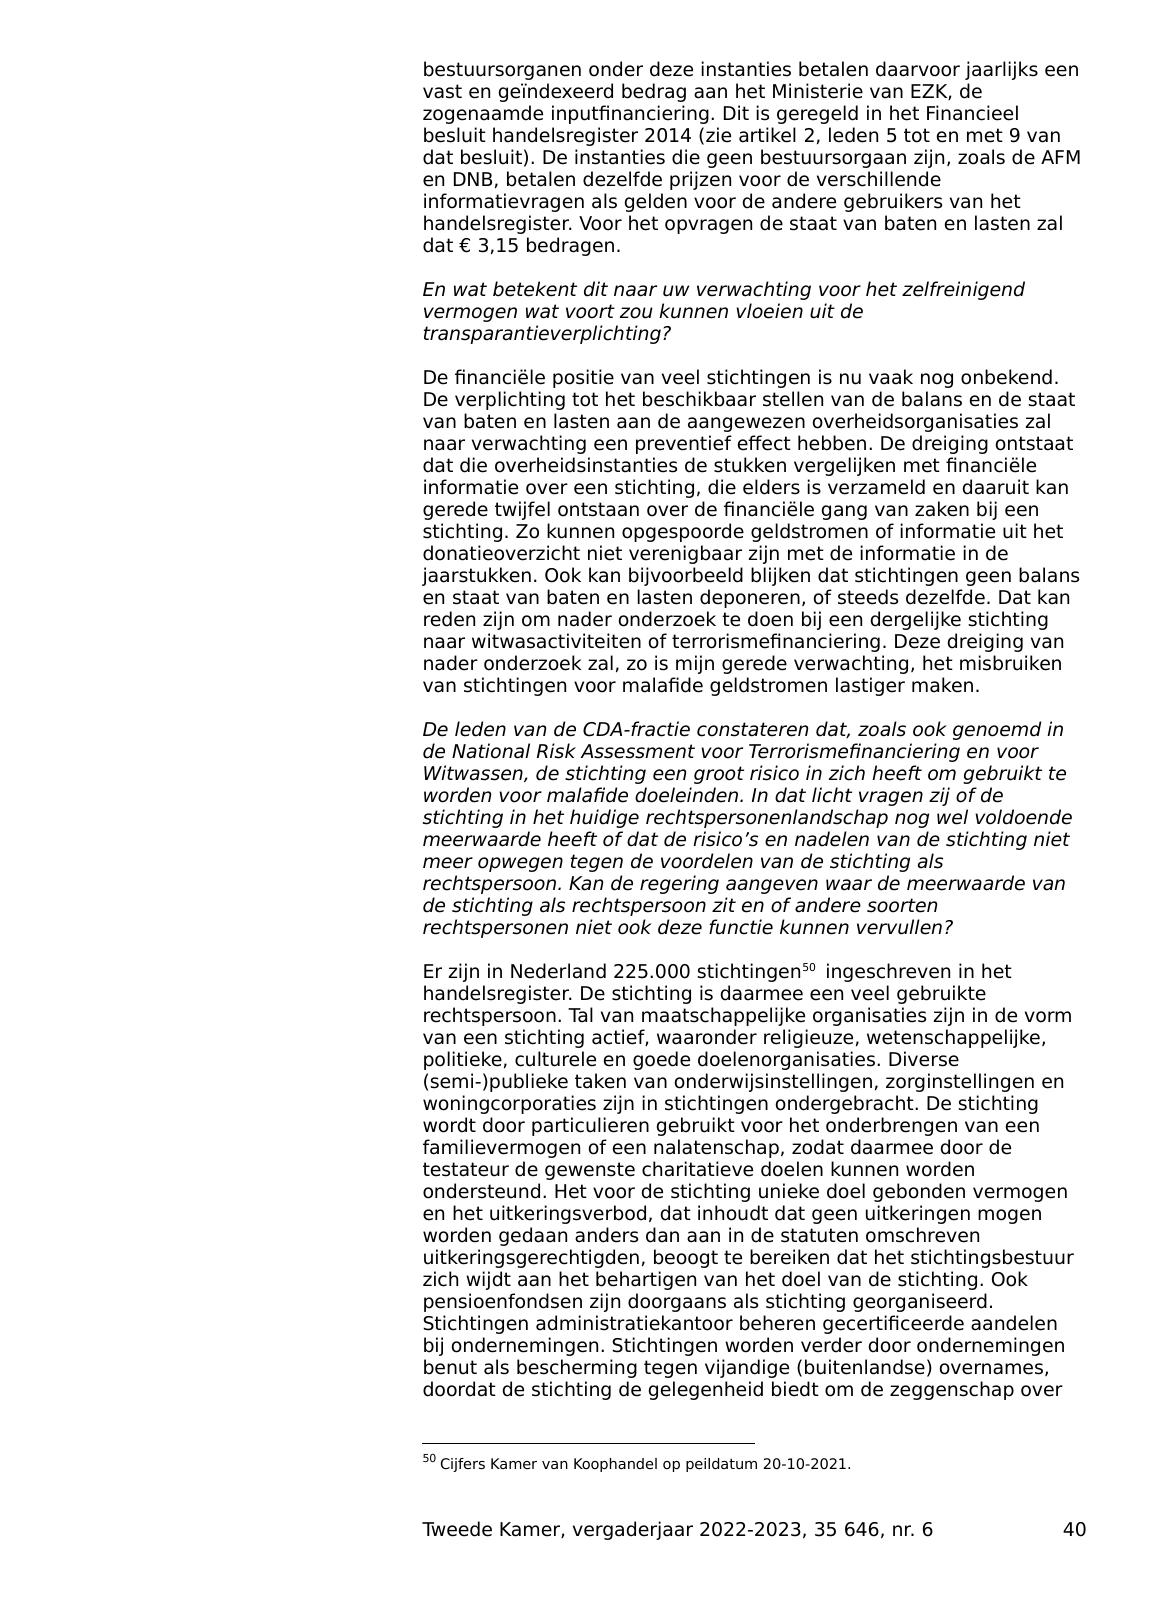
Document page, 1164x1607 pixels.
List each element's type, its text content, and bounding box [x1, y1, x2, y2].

text bestuursorganen onder deze instanties betalen daarvoor jaarlijks een vast en geïndexeerd bedrag aan het Ministerie van EZK, de zogenaamde inputfinanciering. Dit is geregeld in het Financieel besluit handelsregister 2014 (zie artikel 2, leden 5 tot en met 9 van dat besluit). De instanties die geen bestuursorgaan zijn, zoals de AFM en DNB, betalen dezelfde prijzen voor de verschillende informatievragen als gelden voor de andere gebruikers van het handelsregister. Voor het opvragen de staat van baten en lasten zal dat € 3,15 bedragen. [422, 59, 1087, 257]
text De financiële positie van veel stichtingen is nu vaak nog onbekend. De verplichting tot het beschikbaar stellen van de balans en de staat van baten en lasten aan de aangewezen overheidsorganisaties zal naar verwachting een preventief effect hebben. De dreiging ontstaat dat die overheidsinstanties de stukken vergelijken met financiële informatie over een stichting, die elders is verzameld en daaruit kan gerede twijfel ontstaan over de financiële gang van zaken bij een stichting. Zo kunnen opgespoorde geldstromen of informatie uit het donatieoverzicht niet verenigbaar zijn met de informatie in de jaarstukken. Ook kan bijvoorbeeld blijken dat stichtingen geen balans en staat van baten en lasten deponeren, of steeds dezelfde. Dat kan reden zijn om nader onderzoek te doen bij een dergelijke stichting naar witwasactiviteiten of terrorismefinanciering. Deze dreiging van nader onderzoek zal, zo is mijn gerede verwachting, het misbruiken van stichtingen voor malafide geldstromen lastiger maken. [422, 367, 1087, 697]
text Cijfers Kamer van Koophandel op peildatum 20-10-2021. [422, 1452, 1087, 1474]
text En wat betekent dit naar uw verwachting voor het zelfreinigend vermogen wat voort zou kunnen vloeien uit de transparantieverplichting? [422, 279, 1087, 345]
text Er zijn in Nederland 225.000 stichtingen ingeschreven in het handelsregister. De stichting is daarmee een veel gebruikte rechtspersoon. Tal van maatschappelijke organisaties zijn in de vorm van een stichting actief, waaronder religieuze, wetenschappelijke, politieke, culturele en goede doelenorganisaties. Diverse (semi-)publieke taken van onderwijsinstellingen, zorginstellingen en woningcorporaties zijn in stichtingen ondergebracht. De stichting wordt door particulieren gebruikt voor het onderbrengen van een familievermogen of een nalatenschap, zodat daarmee door de testateur de gewenste charitatieve doelen kunnen worden ondersteund. Het voor de stichting unieke doel gebonden vermogen en het uitkeringsverbod, dat inhoudt dat geen uitkeringen mogen worden gedaan anders dan aan in de statuten omschreven uitkeringsgerechtigden, beoogt te bereiken dat het stichtingsbestuur zich wijdt aan het behartigen van het doel van de stichting. Ook pensioenfondsen zijn doorgaans als stichting georganiseerd. Stichtingen administratiekantoor beheren gecertificeerde aandelen bij ondernemingen. Stichtingen worden verder door ondernemingen benut als bescherming tegen vijandige (buitenlandse) overnames, doordat de stichting de gelegenheid biedt om de zeggenschap over [422, 961, 1087, 1401]
text De leden van de CDA-fractie constateren dat, zoals ook genoemd in de National Risk Assessment voor Terrorismefinanciering en voor Witwassen, de stichting een groot risico in zich heeft om gebruikt te worden voor malafide doeleinden. In dat licht vragen zij of de stichting in het huidige rechtspersonenlandschap nog wel voldoende meerwaarde heeft of dat de risico’s en nadelen van de stichting niet meer opwegen tegen de voordelen van de stichting als rechtspersoon. Kan de regering aangeven waar de meerwaarde van de stichting als rechtspersoon zit en of andere soorten rechtspersonen niet ook deze functie kunnen vervullen? [422, 719, 1087, 939]
